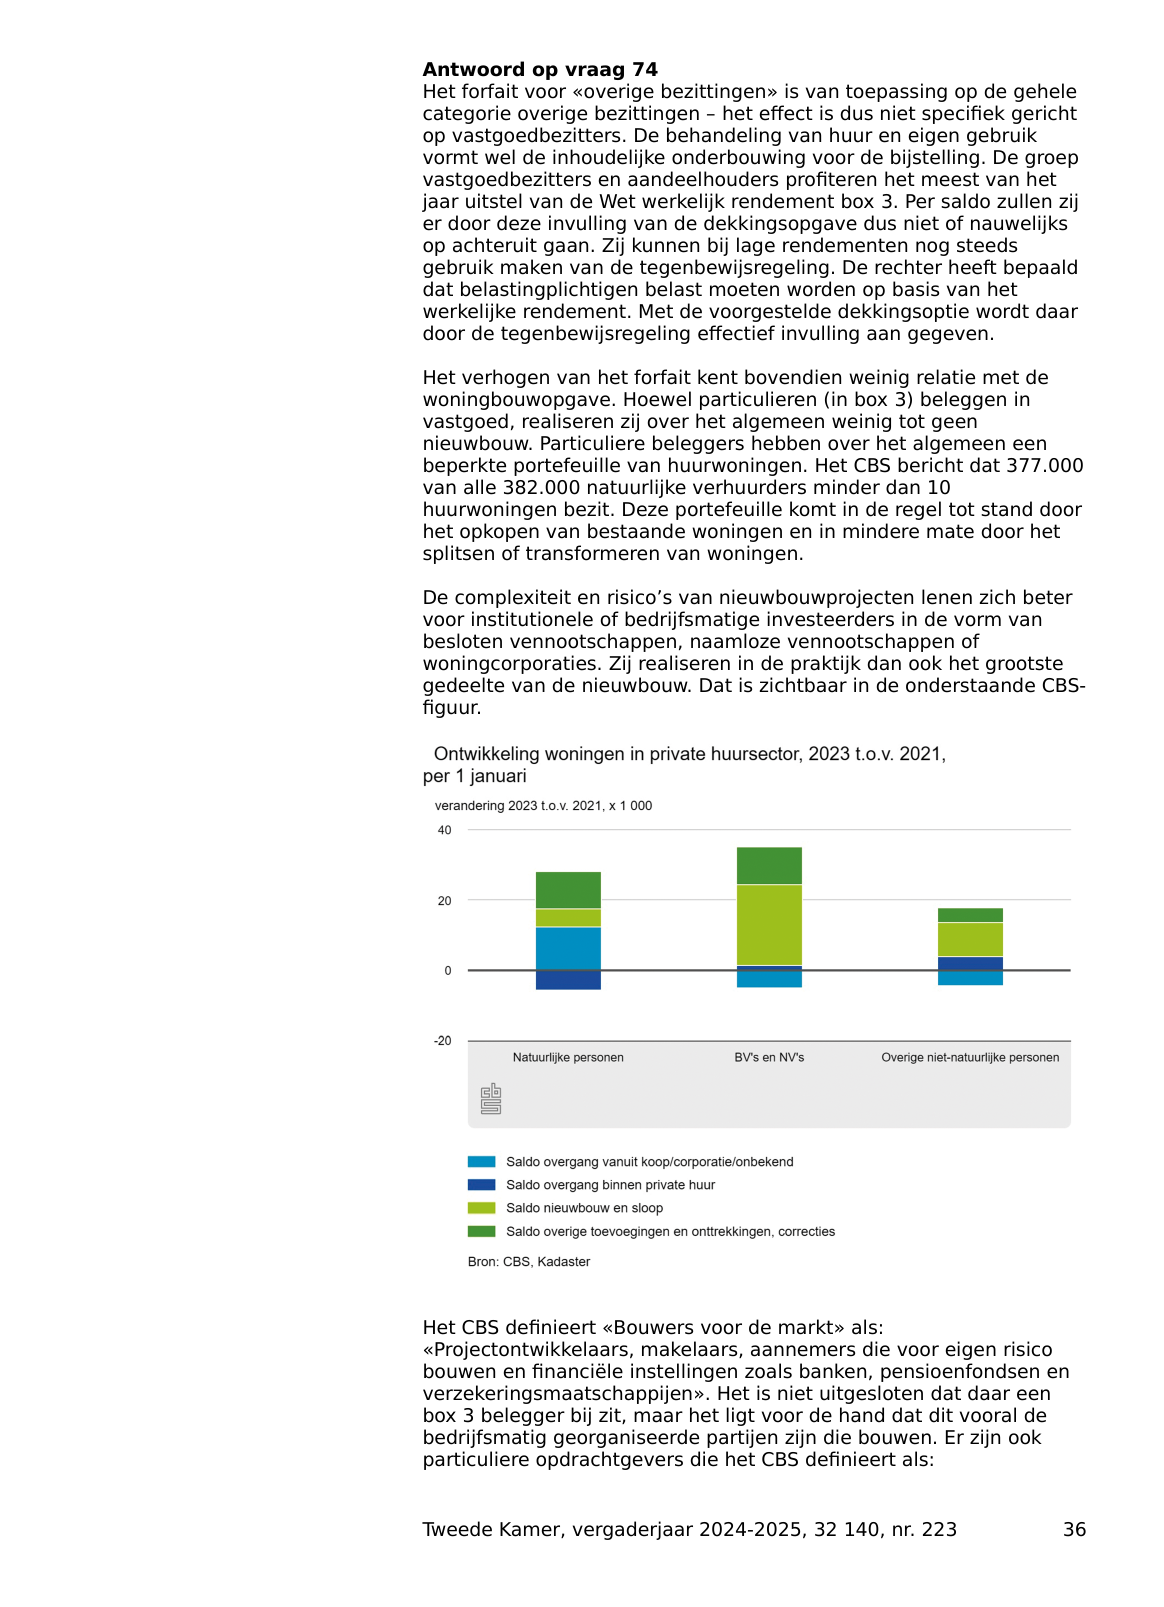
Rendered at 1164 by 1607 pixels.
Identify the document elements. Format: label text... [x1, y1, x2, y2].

text De complexiteit en risico’s van nieuwbouwprojecten lenen zich beter voor institutionele of bedrijfsmatige investeerders in de vorm van besloten vennootschappen, naamloze vennootschappen of woningcorporaties. Zij realiseren in de praktijk dan ook het grootste gedeelte van de nieuwbouw. Dat is zichtbaar in de onderstaande CBS-figuur. [422, 587, 1087, 719]
text Het forfait voor «overige bezittingen» is van toepassing op de gehele categorie overige bezittingen – het effect is dus niet specifiek gericht op vastgoedbezitters. De behandeling van huur en eigen gebruik vormt wel de inhoudelijke onderbouwing voor de bijstelling. De groep vastgoedbezitters en aandeelhouders profiteren het meest van het jaar uitstel van de Wet werkelijk rendement box 3. Per saldo zullen zij er door deze invulling van de dekkingsopgave dus niet of nauwelijks op achteruit gaan. Zij kunnen bij lage rendementen nog steeds gebruik maken van de tegenbewijsregeling. De rechter heeft bepaald dat belastingplichtigen belast moeten worden op basis van het werkelijke rendement. Met de voorgestelde dekkingsoptie wordt daar door de tegenbewijsregeling effectief invulling aan gegeven. [422, 81, 1087, 345]
picture [422, 741, 1072, 1273]
text Antwoord op vraag 74 [422, 59, 1087, 81]
text Het verhogen van het forfait kent bovendien weinig relatie met de woningbouwopgave. Hoewel particulieren (in box 3) beleggen in vastgoed, realiseren zij over het algemeen weinig tot geen nieuwbouw. Particuliere beleggers hebben over het algemeen een beperkte portefeuille van huurwoningen. Het CBS bericht dat 377.000 van alle 382.000 natuurlijke verhuurders minder dan 10 huurwoningen bezit. Deze portefeuille komt in de regel tot stand door het opkopen van bestaande woningen en in mindere mate door het splitsen of transformeren van woningen. [422, 367, 1087, 565]
text Het CBS definieert «Bouwers voor de markt» als: «Projectontwikkelaars, makelaars, aannemers die voor eigen risico bouwen en financiële instellingen zoals banken, pensioenfondsen en verzekeringsmaatschappijen». Het is niet uitgesloten dat daar een box 3 belegger bij zit, maar het ligt voor de hand dat dit vooral de bedrijfsmatig georganiseerde partijen zijn die bouwen. Er zijn ook particuliere opdrachtgevers die het CBS definieert als: [422, 1317, 1087, 1471]
